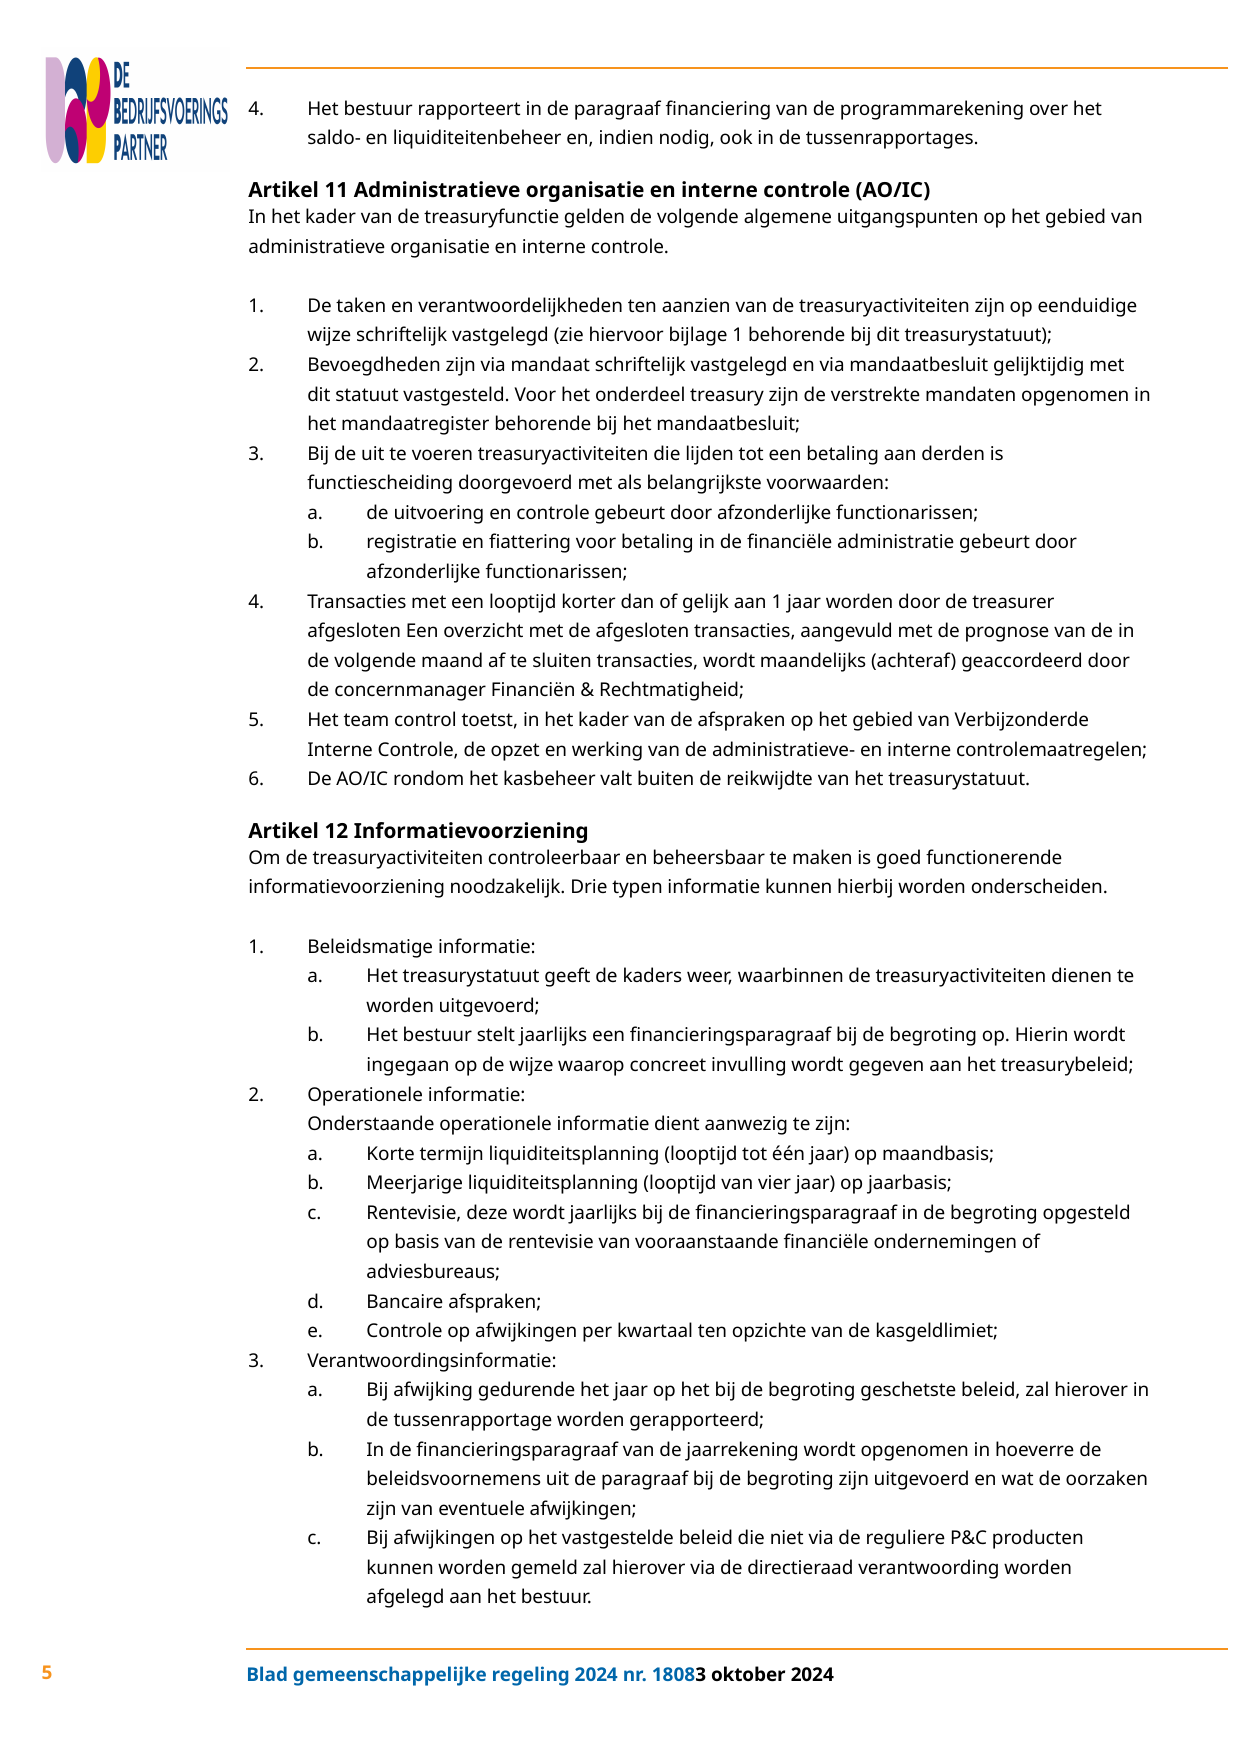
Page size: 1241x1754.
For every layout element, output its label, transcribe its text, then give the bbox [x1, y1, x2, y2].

list Het treasurystatuut geeft de kaders weer, waarbinnen de treasuryactiviteiten dienen te worden uitgevoerd; [307, 962, 1152, 1018]
list Korte termijn liquiditeitsplanning (looptijd tot één jaar) op maandbasis; [307, 1140, 1152, 1166]
list Rentevisie, deze wordt jaarlijks bij de financieringsparagraaf in de begroting opgesteld op basis van de rentevisie van vooraanstaande financiële ondernemingen of adviesbureaus; [307, 1199, 1152, 1284]
list Transacties met een looptijd korter dan of gelijk aan 1 jaar worden door de treasurer afgesloten Een overzicht met de afgesloten transacties, aangevuld met de prognose van de in de volgende maand af te sluiten transacties, wordt maandelijks (achteraf) geaccordeerd door de concernmanager Financiën & Rechtmatigheid; [248, 588, 1152, 702]
list Controle op afwijkingen per kwartaal ten opzichte van de kasgeldlimiet; [307, 1317, 1152, 1343]
picture [41, 47, 231, 172]
list In de financieringsparagraaf van de jaarrekening wordt opgenomen in hoeverre de beleidsvoornemens uit de paragraaf bij de begroting zijn uitgevoerd en wat de oorzaken zijn van eventuele afwijkingen; [307, 1436, 1152, 1521]
list Onderstaande operationele informatie dient aanwezig te zijn: [248, 1110, 1152, 1136]
list Het bestuur rapporteert in de paragraaf financiering van de programmarekening over het saldo- en liquiditeitenbeheer en, indien nodig, ook in de tussenrapportages. [248, 95, 1152, 150]
list Bij afwijking gedurende het jaar op het bij de begroting geschetste beleid, zal hierover in de tussenrapportage worden gerapporteerd; [307, 1377, 1152, 1432]
list Bij de uit te voeren treasuryactiviteiten die lijden tot een betaling aan derden is functiescheiding doorgevoerd met als belangrijkste voorwaarden: [248, 440, 1152, 495]
list De AO/IC rondom het kasbeheer valt buiten de reikwijdte van het treasurystatuut. [248, 765, 1152, 791]
text In het kader van de treasuryfunctie gelden de volgende algemene uitgangspunten op het gebied van administratieve organisatie en interne controle. [248, 203, 1152, 258]
list Beleidsmatige informatie: [248, 933, 1152, 959]
text Artikel 11 Administratieve organisatie en interne controle (AO/IC) [248, 175, 1152, 203]
list Bij afwijkingen op het vastgestelde beleid die niet via de reguliere P&C producten kunnen worden gemeld zal hierover via de directieraad verantwoording worden afgelegd aan het bestuur. [307, 1524, 1152, 1609]
text Artikel 12 Informatievoorziening [248, 816, 1152, 844]
text Om de treasuryactiviteiten controleerbaar en beheersbaar te maken is goed functionerende informatievoorziening noodzakelijk. Drie typen informatie kunnen hierbij worden onderscheiden. [248, 844, 1152, 899]
list De taken en verantwoordelijkheden ten aanzien van de treasuryactiviteiten zijn op eenduidige wijze schriftelijk vastgelegd (zie hiervoor bijlage 1 behorende bij dit treasurystatuut); [248, 292, 1152, 347]
list Bevoegdheden zijn via mandaat schriftelijk vastgelegd en via mandaatbesluit gelijktijdig met dit statuut vastgesteld. Voor het onderdeel treasury zijn de verstrekte mandaten opgenomen in het mandaatregister behorende bij het mandaatbesluit; [248, 351, 1152, 436]
list de uitvoering en controle gebeurt door afzonderlijke functionarissen; [307, 499, 1152, 525]
list Meerjarige liquiditeitsplanning (looptijd van vier jaar) op jaarbasis; [307, 1169, 1152, 1195]
list Verantwoordingsinformatie: [248, 1347, 1152, 1373]
list registratie en fiattering voor betaling in de financiële administratie gebeurt door afzonderlijke functionarissen; [307, 529, 1152, 584]
list Bancaire afspraken; [307, 1288, 1152, 1314]
list Operationele informatie: [248, 1081, 1152, 1107]
list Het bestuur stelt jaarlijks een financieringsparagraaf bij de begroting op. Hierin wordt ingegaan op de wijze waarop concreet invulling wordt gegeven aan het treasurybeleid; [307, 1022, 1152, 1077]
list Het team control toetst, in het kader van de afspraken op het gebied van Verbijzonderde Interne Controle, de opzet en werking van de administratieve- en interne controlemaatregelen; [248, 706, 1152, 761]
